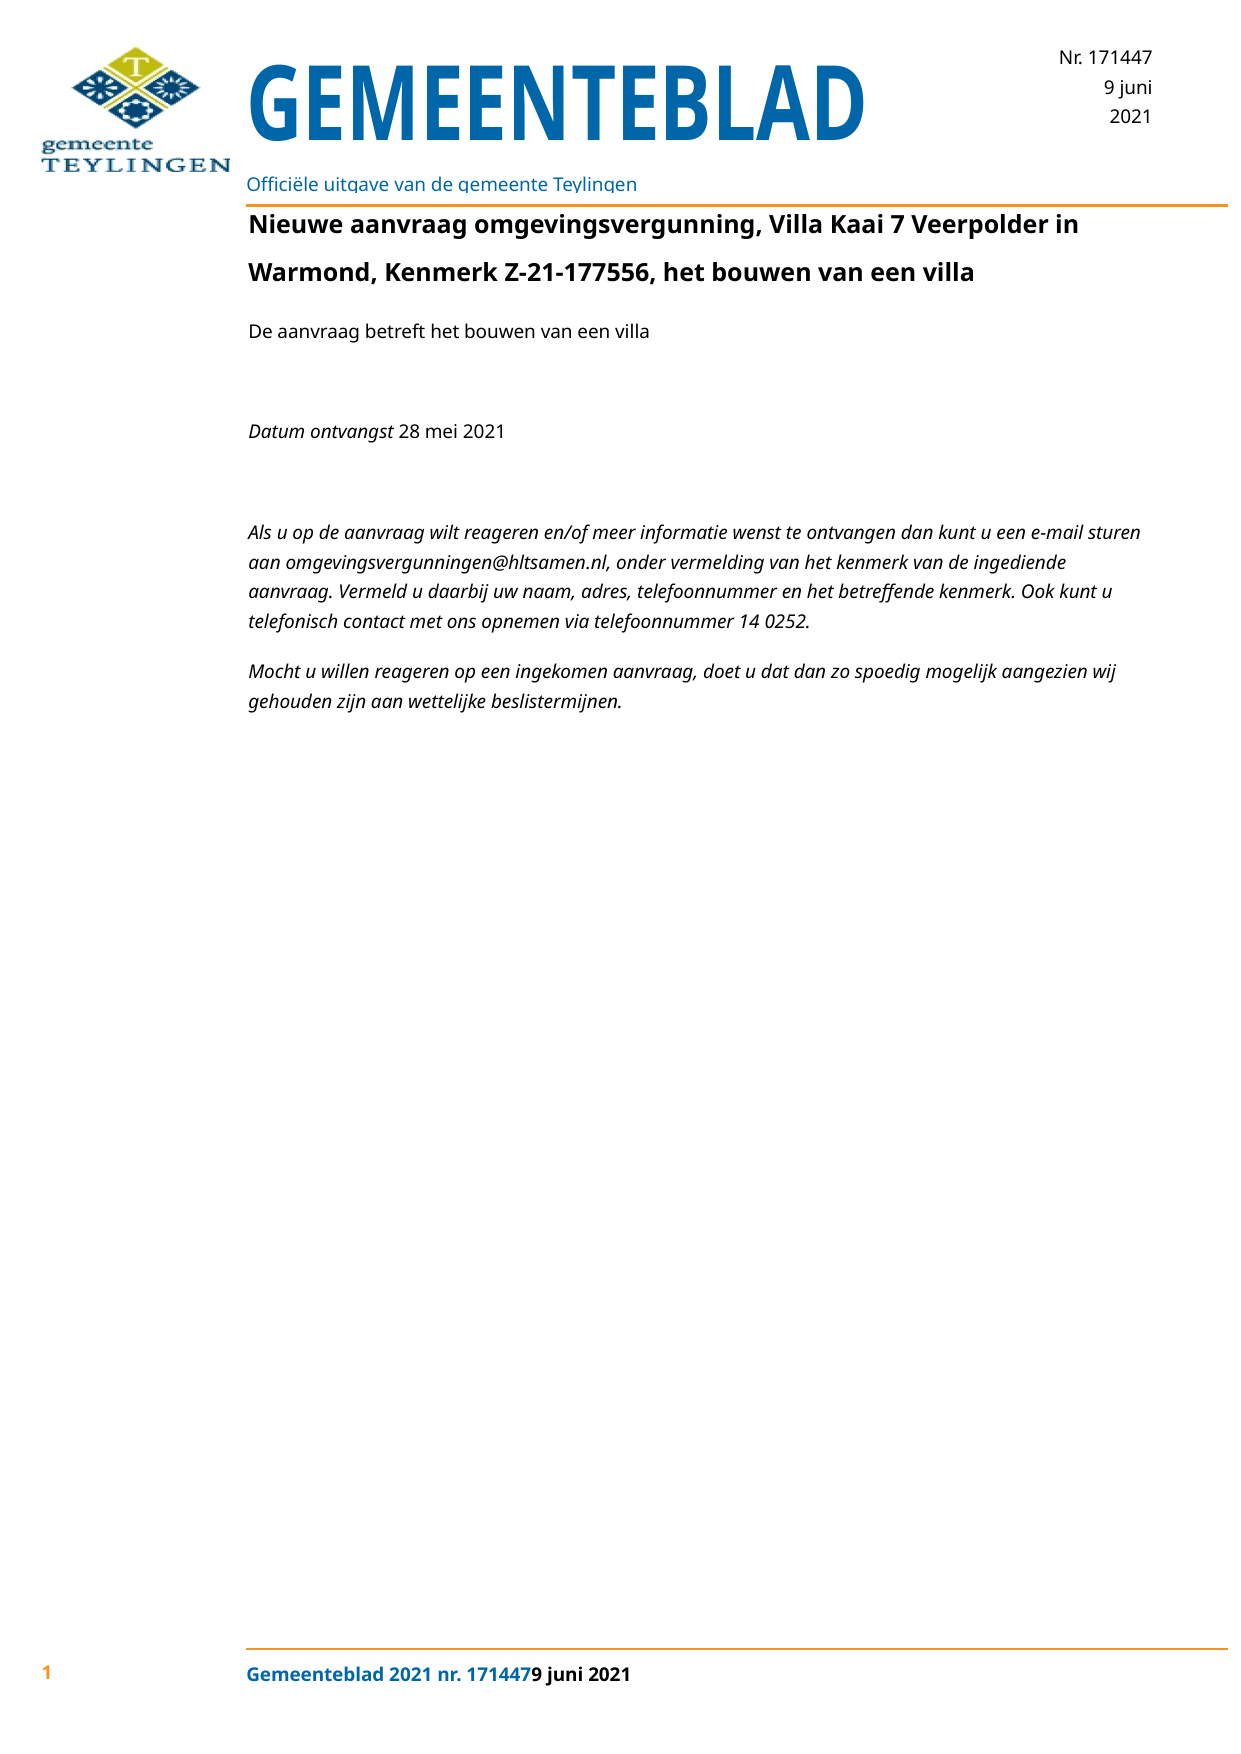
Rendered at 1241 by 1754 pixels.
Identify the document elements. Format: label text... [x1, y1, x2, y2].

text Nieuwe aanvraag omgevingsvergunning, Villa Kaai 7 Veerpolder in Warmond, Kenmerk Z-21-177556, het bouwen van een villa [248, 207, 1152, 288]
text Als u op de aanvraag wilt reageren en/of meer informatie wenst te ontvangen dan kunt u een e-mail sturen aan omgevingsvergunningen@hltsamen.nl, onder vermelding van het kenmerk van de ingediende aanvraag. Vermeld u daarbij uw naam, adres, telefoonnummer en het betreffende kenmerk. Ook kunt u telefonisch contact met ons opnemen via telefoonnummer 14 0252. [248, 519, 1152, 634]
picture [41, 47, 231, 172]
text Mocht u willen reageren op een ingekomen aanvraag, doet u dat dan zo spoedig mogelijk aangezien wij gehouden zijn aan wettelijke beslistermijnen. [248, 659, 1152, 714]
text De aanvraag betreft het bouwen van een villa [248, 318, 1152, 344]
text Datum ontvangst 28 mei 2021 [248, 419, 1152, 444]
